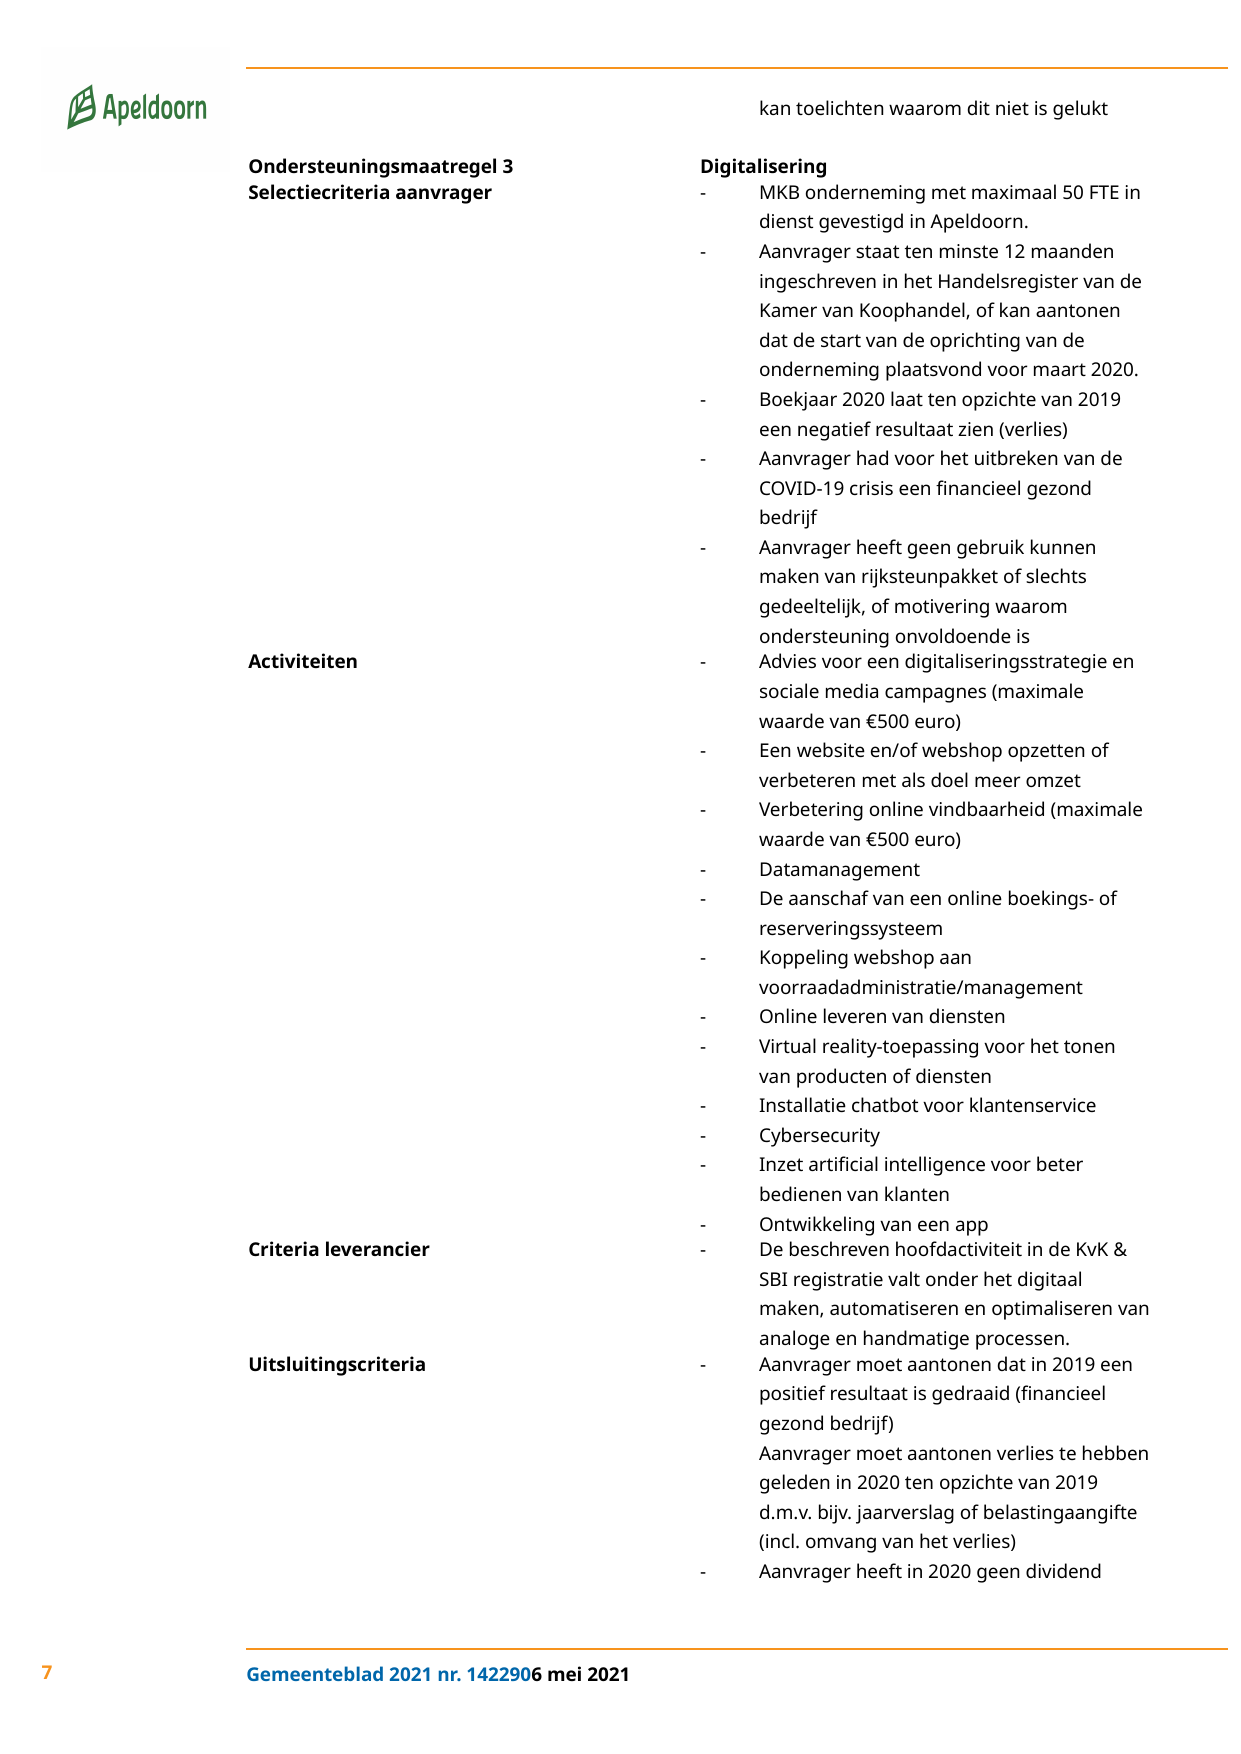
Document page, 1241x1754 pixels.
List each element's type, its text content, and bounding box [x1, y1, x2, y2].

table_cell Uitsluitingscriteria [248, 1351, 700, 1584]
table_header Digitalisering [700, 154, 1152, 179]
table_cell kan toelichten waarom dit niet is gelukt [700, 95, 1152, 121]
picture [41, 47, 231, 172]
table_cell Aanvrager moet aantonen dat in 2019 een positief resultaat is gedraaid (financieel gezond bedrijf) Aanvrager moet aantonen verlies te hebben geleden in 2020 ten opzichte van 2019 d.m.v. bijv. jaarverslag of belastingaangifte (incl. omvang van het verlies) Aanvrager heeft in 2020 geen dividend [700, 1351, 1152, 1584]
table_header Ondersteuningsmaatregel 3 [248, 154, 700, 179]
table_cell Activiteiten [248, 649, 700, 1236]
table_cell MKB onderneming met maximaal 50 FTE in dienst gevestigd in Apeldoorn. Aanvrager staat ten minste 12 maanden ingeschreven in het Handelsregister van de Kamer van Koophandel, of kan aantonen dat de start van de oprichting van de onderneming plaatsvond voor maart 2020. Boekjaar 2020 laat ten opzichte van 2019 een negatief resultaat zien (verlies) Aanvrager had voor het uitbreken van de COVID-19 crisis een financieel gezond bedrijf Aanvrager heeft geen gebruik kunnen maken van rijksteunpakket of slechts gedeeltelijk, of motivering waarom ondersteuning onvoldoende is [700, 179, 1152, 649]
table_cell De beschreven hoofdactiviteit in de KvK & SBI registratie valt onder het digitaal maken, automatiseren en optimaliseren van analoge en handmatige processen. [700, 1236, 1152, 1351]
table_cell Selectiecriteria aanvrager [248, 179, 700, 649]
table_cell Advies voor een digitaliseringsstrategie en sociale media campagnes (maximale waarde van €500 euro) Een website en/of webshop opzetten of verbeteren met als doel meer omzet Verbetering online vindbaarheid (maximale waarde van €500 euro) Datamanagement De aanschaf van een online boekings- of reserveringssysteem Koppeling webshop aan voorraadadministratie/management Online leveren van diensten Virtual reality-toepassing voor het tonen van producten of diensten Installatie chatbot voor klantenservice Cybersecurity Inzet artificial intelligence voor beter bedienen van klanten Ontwikkeling van een app [700, 649, 1152, 1236]
table_cell Criteria leverancier [248, 1236, 700, 1351]
table_cell [248, 95, 700, 121]
